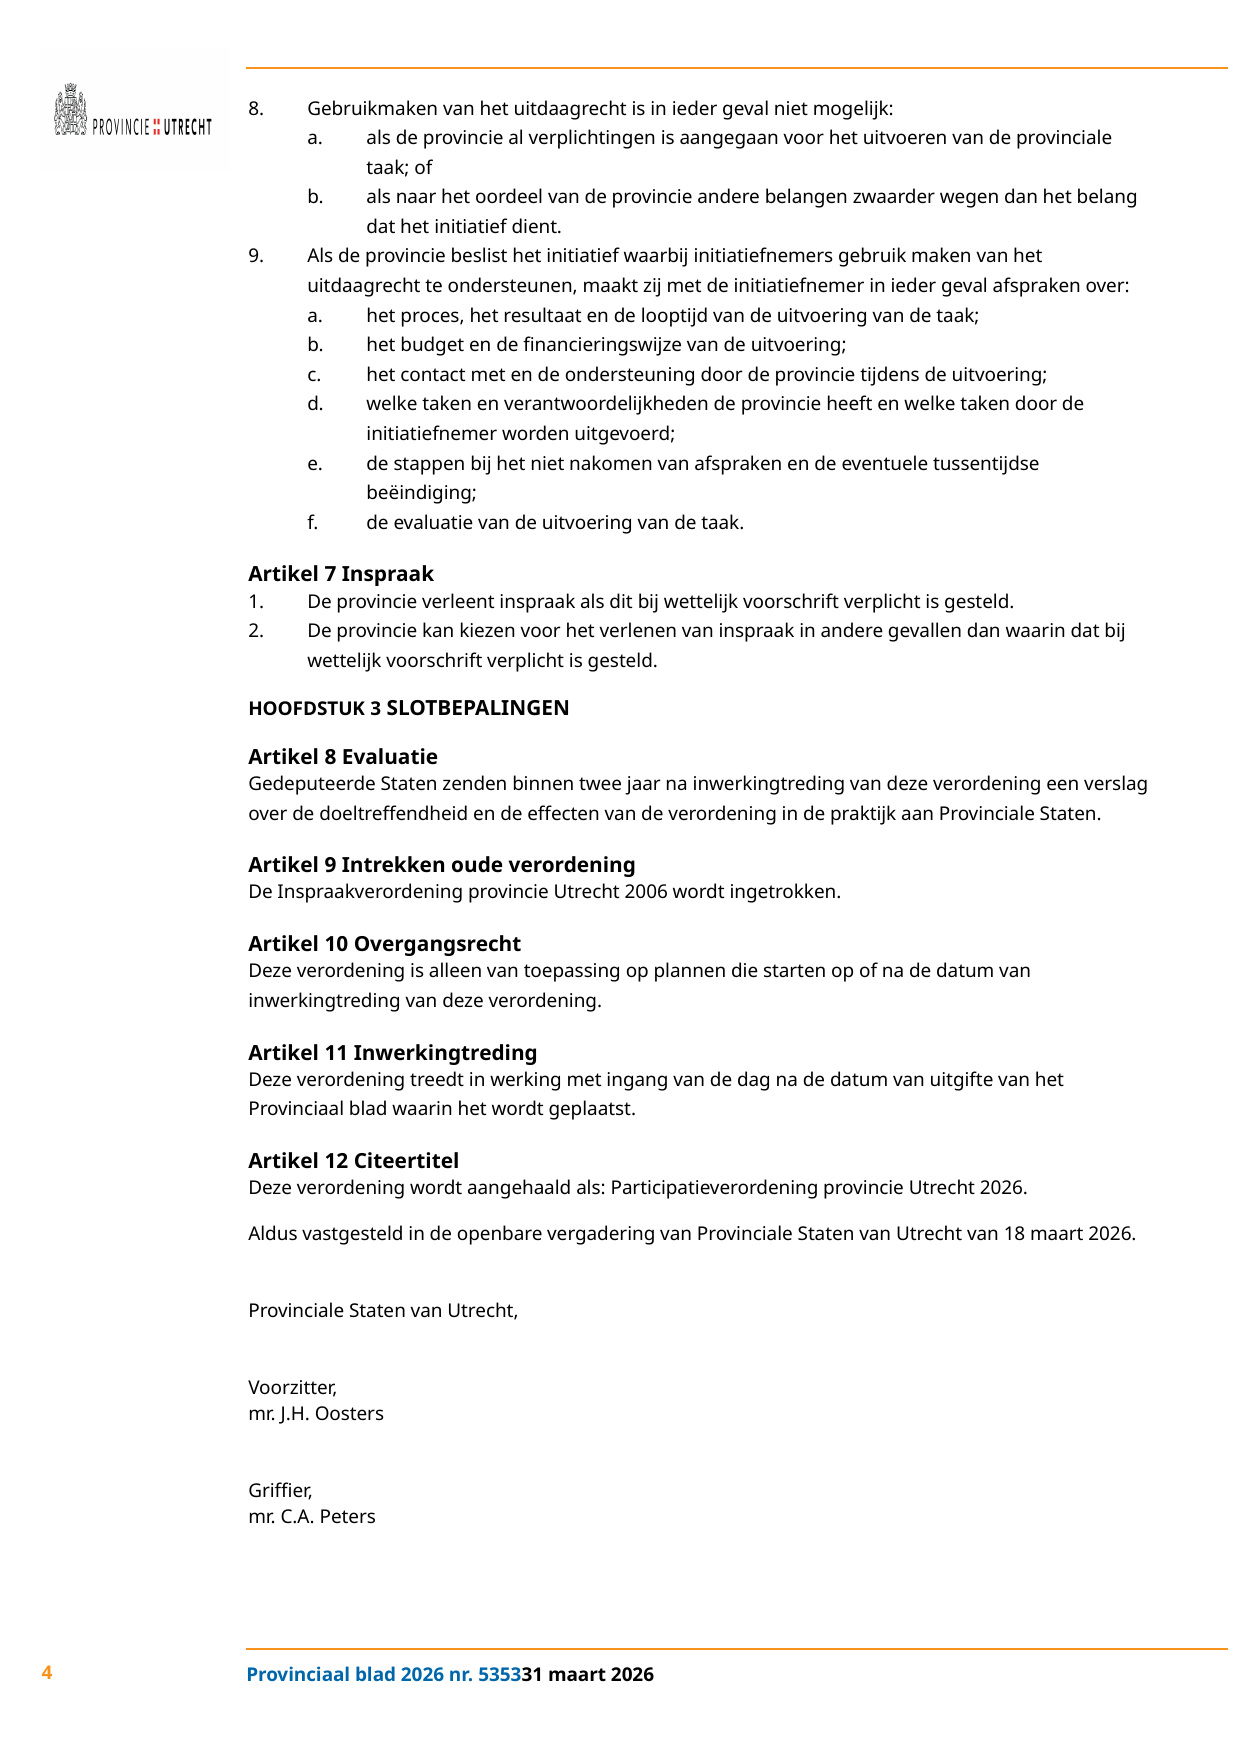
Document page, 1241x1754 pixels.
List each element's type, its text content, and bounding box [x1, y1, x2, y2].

text Aldus vastgesteld in de openbare vergadering van Provinciale Staten van Utrecht van 18 maart 2026. [248, 1220, 1152, 1246]
list het proces, het resultaat en de looptijd van de uitvoering van de taak; [307, 302, 1152, 328]
text mr. C.A. Peters [248, 1503, 1152, 1529]
text mr. J.H. Oosters [248, 1400, 1152, 1426]
list de evaluatie van de uitvoering van de taak. [307, 509, 1152, 535]
list Gebruikmaken van het uitdaagrecht is in ieder geval niet mogelijk: [248, 95, 1152, 121]
text Artikel 10 Overgangsrecht [248, 929, 1152, 958]
list het contact met en de ondersteuning door de provincie tijdens de uitvoering; [307, 361, 1152, 387]
text Artikel 12 Citeertitel [248, 1146, 1152, 1174]
text Gedeputeerde Staten zenden binnen twee jaar na inwerkingtreding van deze verordening een verslag over de doeltreffendheid en de effecten van de verordening in de praktijk aan Provinciale Staten. [248, 770, 1152, 826]
text Artikel 11 Inwerkingtreding [248, 1038, 1152, 1066]
text Deze verordening wordt aangehaald als: Participatieverordening provincie Utrecht 2026. [248, 1174, 1152, 1200]
list het budget en de financieringswijze van de uitvoering; [307, 331, 1152, 357]
list Als de provincie beslist het initiatief waarbij initiatiefnemers gebruik maken van het uitdaagrecht te ondersteunen, maakt zij met de initiatiefnemer in ieder geval afspraken over: [248, 243, 1152, 298]
text Griffier, [248, 1477, 1152, 1503]
list De provincie kan kiezen voor het verlenen van inspraak in andere gevallen dan waarin dat bij wettelijk voorschrift verplicht is gesteld. [248, 617, 1152, 673]
list de stappen bij het niet nakomen van afspraken en de eventuele tussentijdse beëindiging; [307, 450, 1152, 505]
text Artikel 8 Evaluatie [248, 742, 1152, 770]
text Deze verordening treedt in werking met ingang van de dag na de datum van uitgifte van het Provinciaal blad waarin het wordt geplaatst. [248, 1066, 1152, 1121]
list als naar het oordeel van de provincie andere belangen zwaarder wegen dan het belang dat het initiatief dient. [307, 183, 1152, 239]
text De Inspraakverordening provincie Utrecht 2006 wordt ingetrokken. [248, 879, 1152, 904]
list welke taken en verantwoordelijkheden de provincie heeft en welke taken door de initiatiefnemer worden uitgevoerd; [307, 391, 1152, 446]
picture [41, 47, 231, 172]
text HOOFDSTUK 3 SLOTBEPALINGEN [248, 693, 1152, 721]
text Artikel 7 Inspraak [248, 559, 1152, 588]
list als de provincie al verplichtingen is aangegaan voor het uitvoeren van de provinciale taak; of [307, 124, 1152, 180]
list De provincie verleent inspraak als dit bij wettelijk voorschrift verplicht is gesteld. [248, 588, 1152, 613]
text Provinciale Staten van Utrecht, [248, 1297, 1152, 1323]
text Deze verordening is alleen van toepassing op plannen die starten op of na de datum van inwerkingtreding van deze verordening. [248, 958, 1152, 1013]
text Artikel 9 Intrekken oude verordening [248, 850, 1152, 879]
text Voorzitter, [248, 1374, 1152, 1400]
